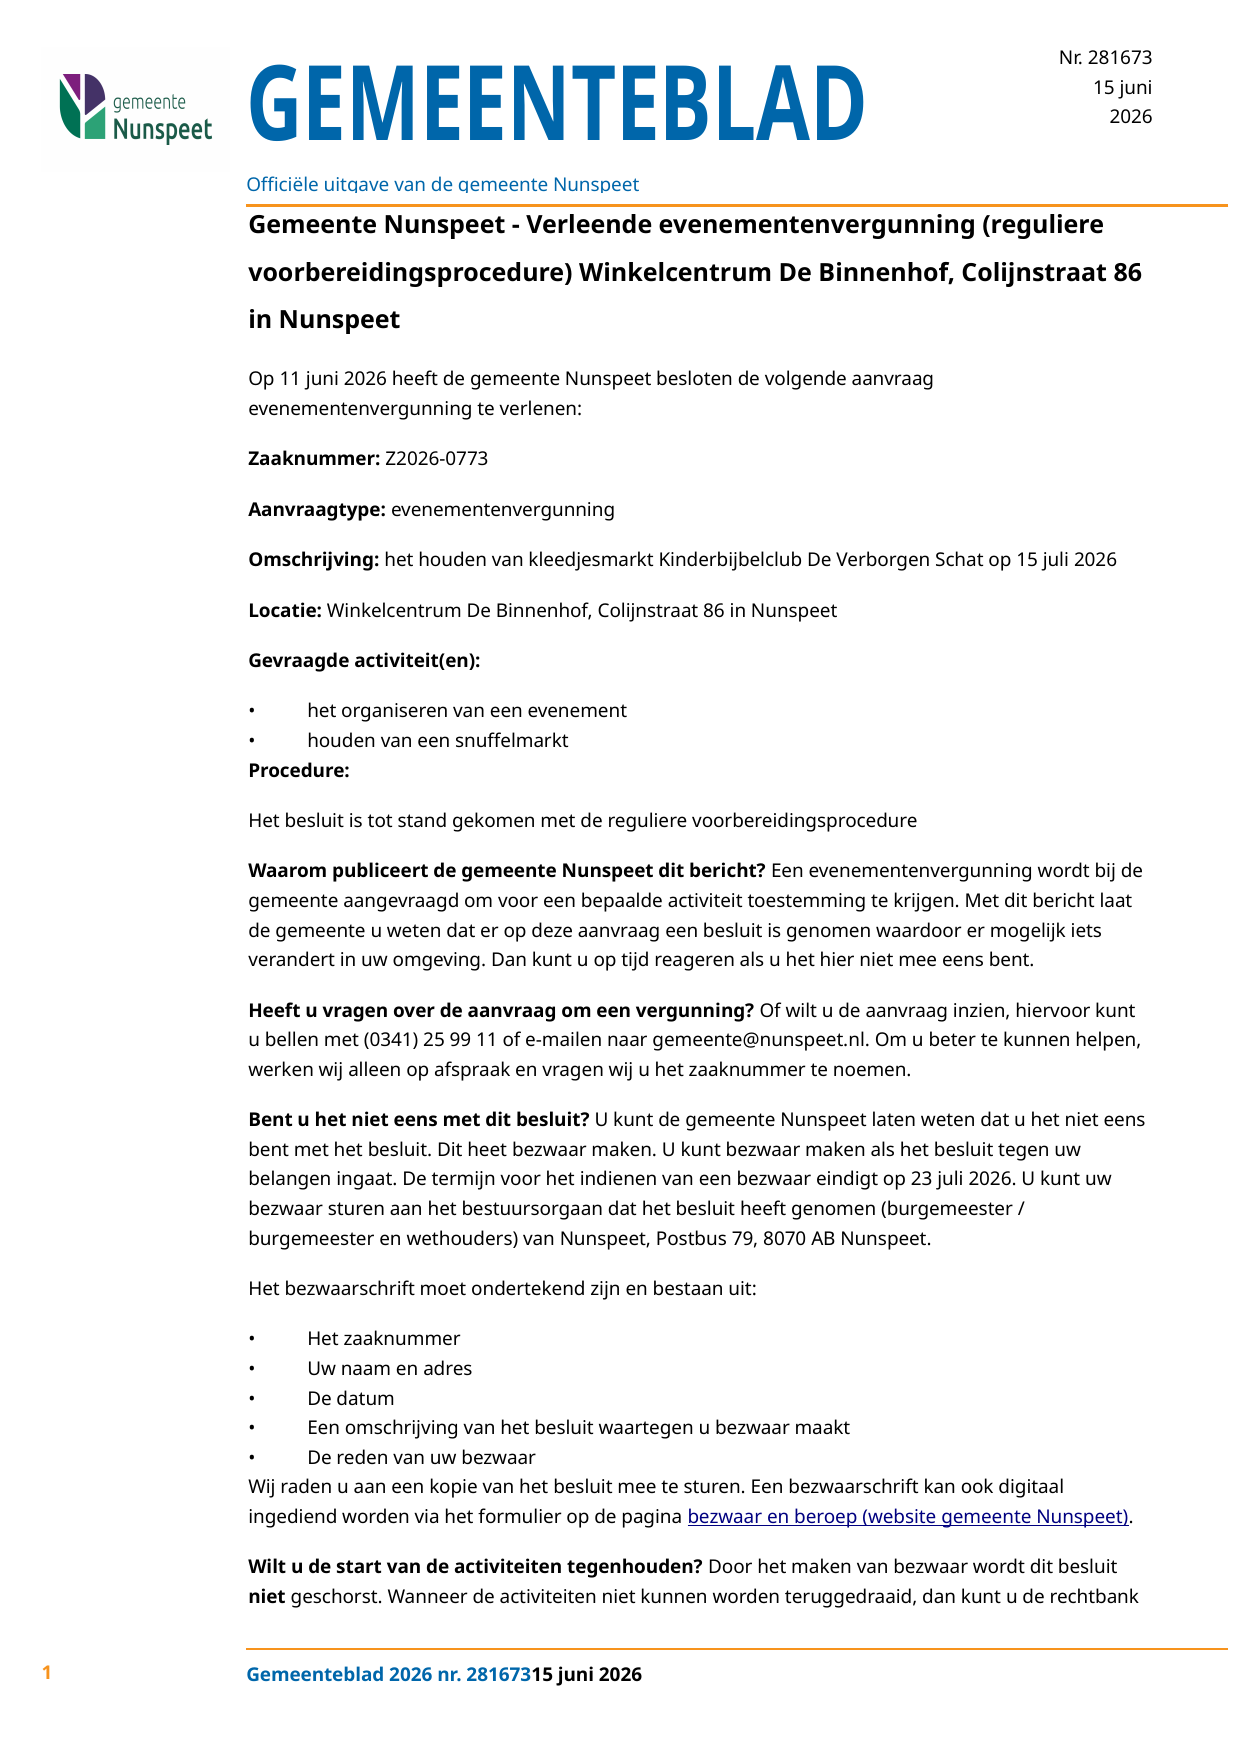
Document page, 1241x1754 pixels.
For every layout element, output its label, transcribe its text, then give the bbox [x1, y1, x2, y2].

text Procedure: [248, 757, 1152, 782]
picture [41, 47, 231, 172]
text Aanvraagtype: evenementenvergunning [248, 496, 1152, 522]
list Uw naam en adres [248, 1355, 1152, 1381]
list Het zaaknummer [248, 1326, 1152, 1351]
text Locatie: Winkelcentrum De Binnenhof, Colijnstraat 86 in Nunspeet [248, 597, 1152, 622]
text Wilt u de start van de activiteiten tegenhouden? Door het maken van bezwaar wordt dit besluit niet geschorst. Wanneer de activiteiten niet kunnen worden teruggedraaid, dan kunt u de rechtbank [248, 1553, 1152, 1609]
text Waarom publiceert de gemeente Nunspeet dit bericht? Een evenementenvergunning wordt bij de gemeente aangevraagd om voor een bepaalde activiteit toestemming te krijgen. Met dit bericht laat de gemeente u weten dat er op deze aanvraag een besluit is genomen waardoor er mogelijk iets verandert in uw omgeving. Dan kunt u op tijd reageren als u het hier niet mee eens bent. [248, 858, 1152, 972]
text Wij raden u aan een kopie van het besluit mee te sturen. Een bezwaarschrift kan ook digitaal ingediend worden via het formulier op de pagina bezwaar en beroep (website gemeente Nunspeet). [248, 1473, 1152, 1529]
text Omschrijving: het houden van kleedjesmarkt Kinderbijbelclub De Verborgen Schat op 15 juli 2026 [248, 546, 1152, 572]
text Bent u het niet eens met dit besluit? U kunt de gemeente Nunspeet laten weten dat u het niet eens bent met het besluit. Dit heet bezwaar maken. U kunt bezwaar maken als het besluit tegen uw belangen ingaat. De termijn voor het indienen van een bezwaar eindigt op 23 juli 2026. U kunt uw bezwaar sturen aan het bestuursorgaan dat het besluit heeft genomen (burgemeester / burgemeester en wethouders) van Nunspeet, Postbus 79, 8070 AB Nunspeet. [248, 1106, 1152, 1250]
list houden van een snuffelmarkt [248, 727, 1152, 753]
text Het bezwaarschrift moet ondertekend zijn en bestaan uit: [248, 1275, 1152, 1301]
text Gemeente Nunspeet - Verleende evenementenvergunning (reguliere voorbereidingsprocedure) Winkelcentrum De Binnenhof, Colijnstraat 86 in Nunspeet [248, 207, 1152, 336]
text Zaaknummer: Z2026-0773 [248, 446, 1152, 471]
text Op 11 juni 2026 heeft de gemeente Nunspeet besloten de volgende aanvraag evenementenvergunning te verlenen: [248, 366, 1152, 421]
list De reden van uw bezwaar [248, 1444, 1152, 1469]
list Een omschrijving van het besluit waartegen u bezwaar maakt [248, 1414, 1152, 1440]
text Heeft u vragen over de aanvraag om een vergunning? Of wilt u de aanvraag inzien, hiervoor kunt u bellen met (0341) 25 99 11 of e-mailen naar gemeente@nunspeet.nl. Om u beter te kunnen helpen, werken wij alleen op afspraak en vragen wij u het zaaknummer te noemen. [248, 997, 1152, 1082]
list De datum [248, 1385, 1152, 1410]
list het organiseren van een evenement [248, 698, 1152, 723]
text Het besluit is tot stand gekomen met de reguliere voorbereidingsprocedure [248, 807, 1152, 833]
text Gevraagde activiteit(en): [248, 647, 1152, 673]
